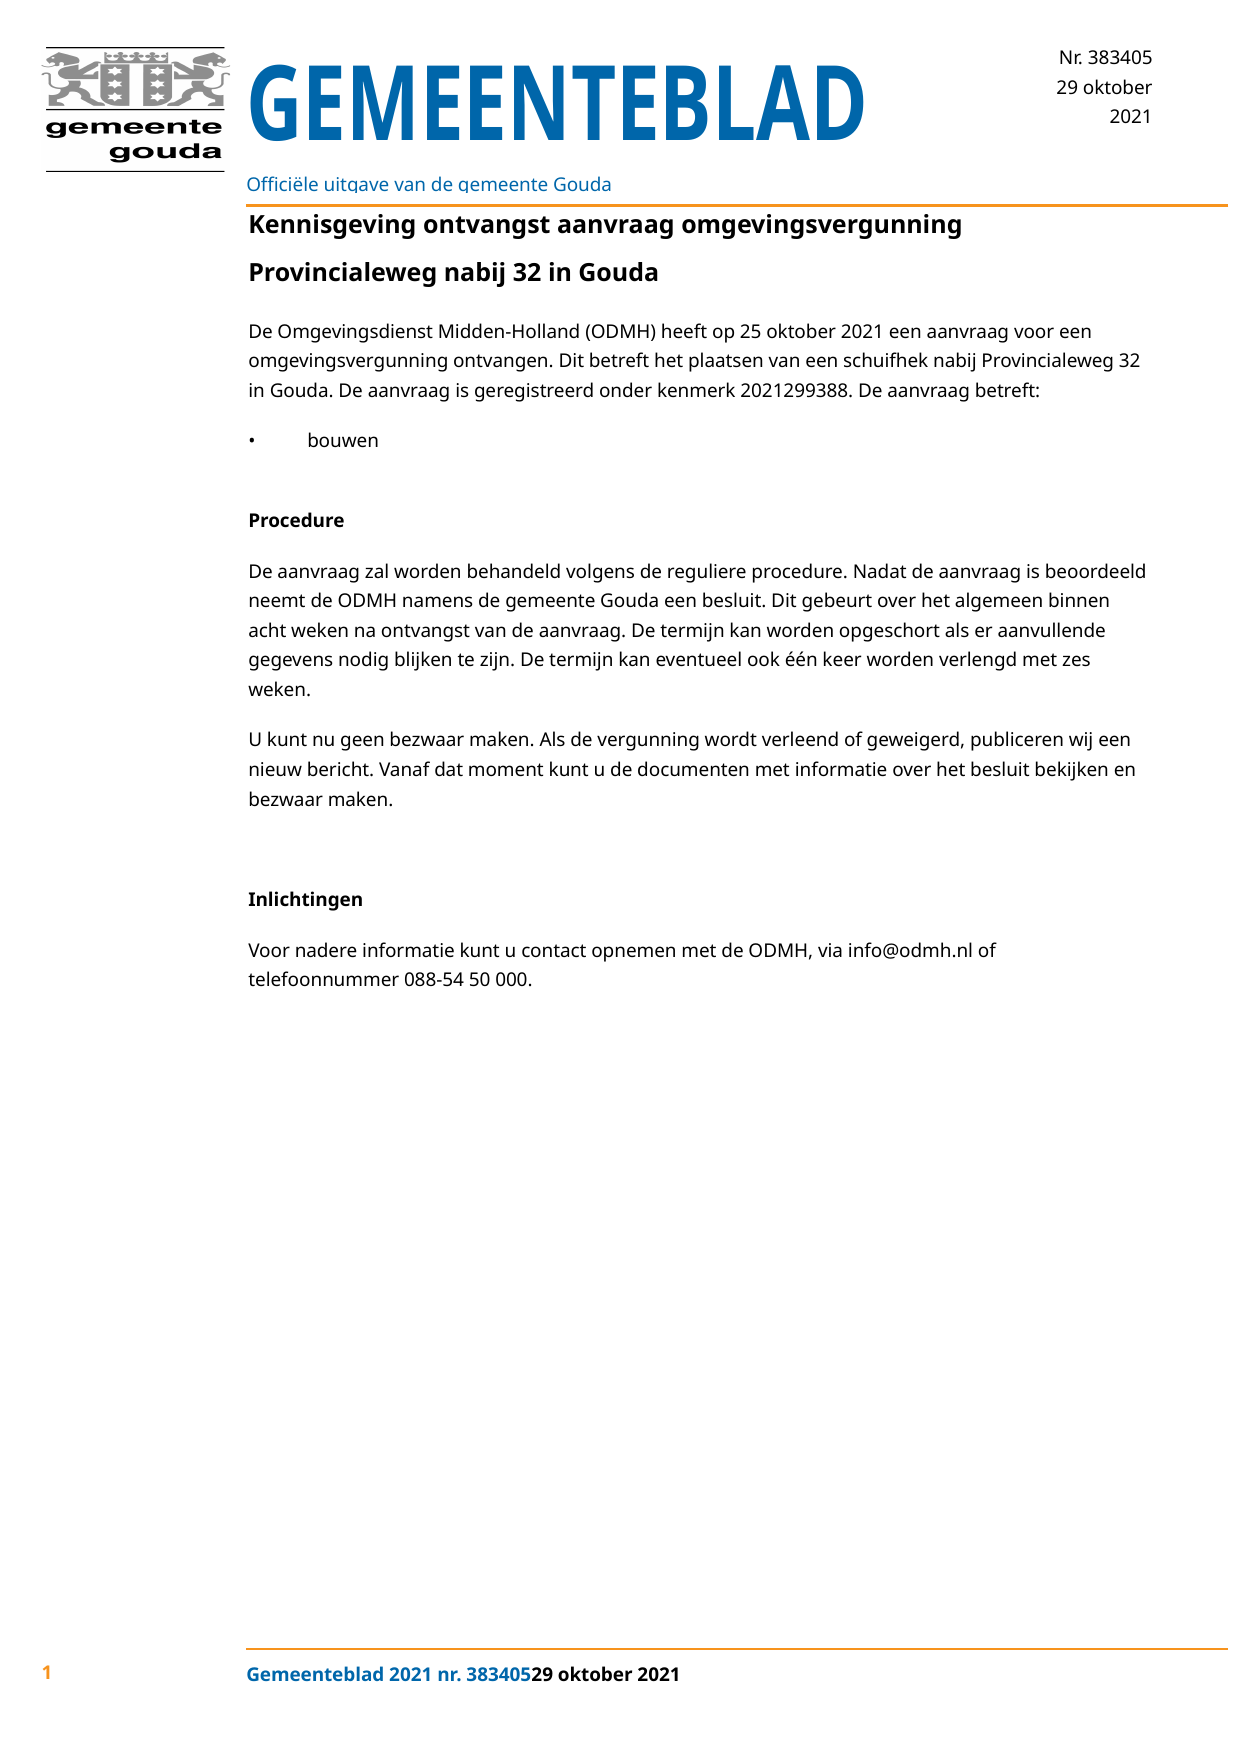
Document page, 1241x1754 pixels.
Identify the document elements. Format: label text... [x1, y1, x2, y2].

list bouwen [248, 427, 1152, 453]
text Procedure [248, 507, 1152, 533]
picture [41, 47, 231, 172]
text De Omgevingsdienst Midden-Holland (ODMH) heeft op 25 oktober 2021 een aanvraag voor een omgevingsvergunning ontvangen. Dit betreft het plaatsen van een schuifhek nabij Provincialeweg 32 in Gouda. De aanvraag is geregistreerd onder kenmerk 2021299388. De aanvraag betreft: [248, 318, 1152, 403]
text De aanvraag zal worden behandeld volgens de reguliere procedure. Nadat de aanvraag is beoordeeld neemt de ODMH namens de gemeente Gouda een besluit. Dit gebeurt over het algemeen binnen acht weken na ontvangst van de aanvraag. De termijn kan worden opgeschort als er aanvullende gegevens nodig blijken te zijn. De termijn kan eventueel ook één keer worden verlengd met zes weken. [248, 558, 1152, 702]
text Inlichtingen [248, 887, 1152, 912]
text Voor nadere informatie kunt u contact opnemen met de ODMH, via info@odmh.nl of telefoonnummer 088-54 50 000. [248, 937, 1152, 992]
text U kunt nu geen bezwaar maken. Als de vergunning wordt verleend of geweigerd, publiceren wij een nieuw bericht. Vanaf dat moment kunt u de documenten met informatie over het besluit bekijken en bezwaar maken. [248, 727, 1152, 812]
text Kennisgeving ontvangst aanvraag omgevingsvergunning Provincialeweg nabij 32 in Gouda [248, 207, 1152, 288]
